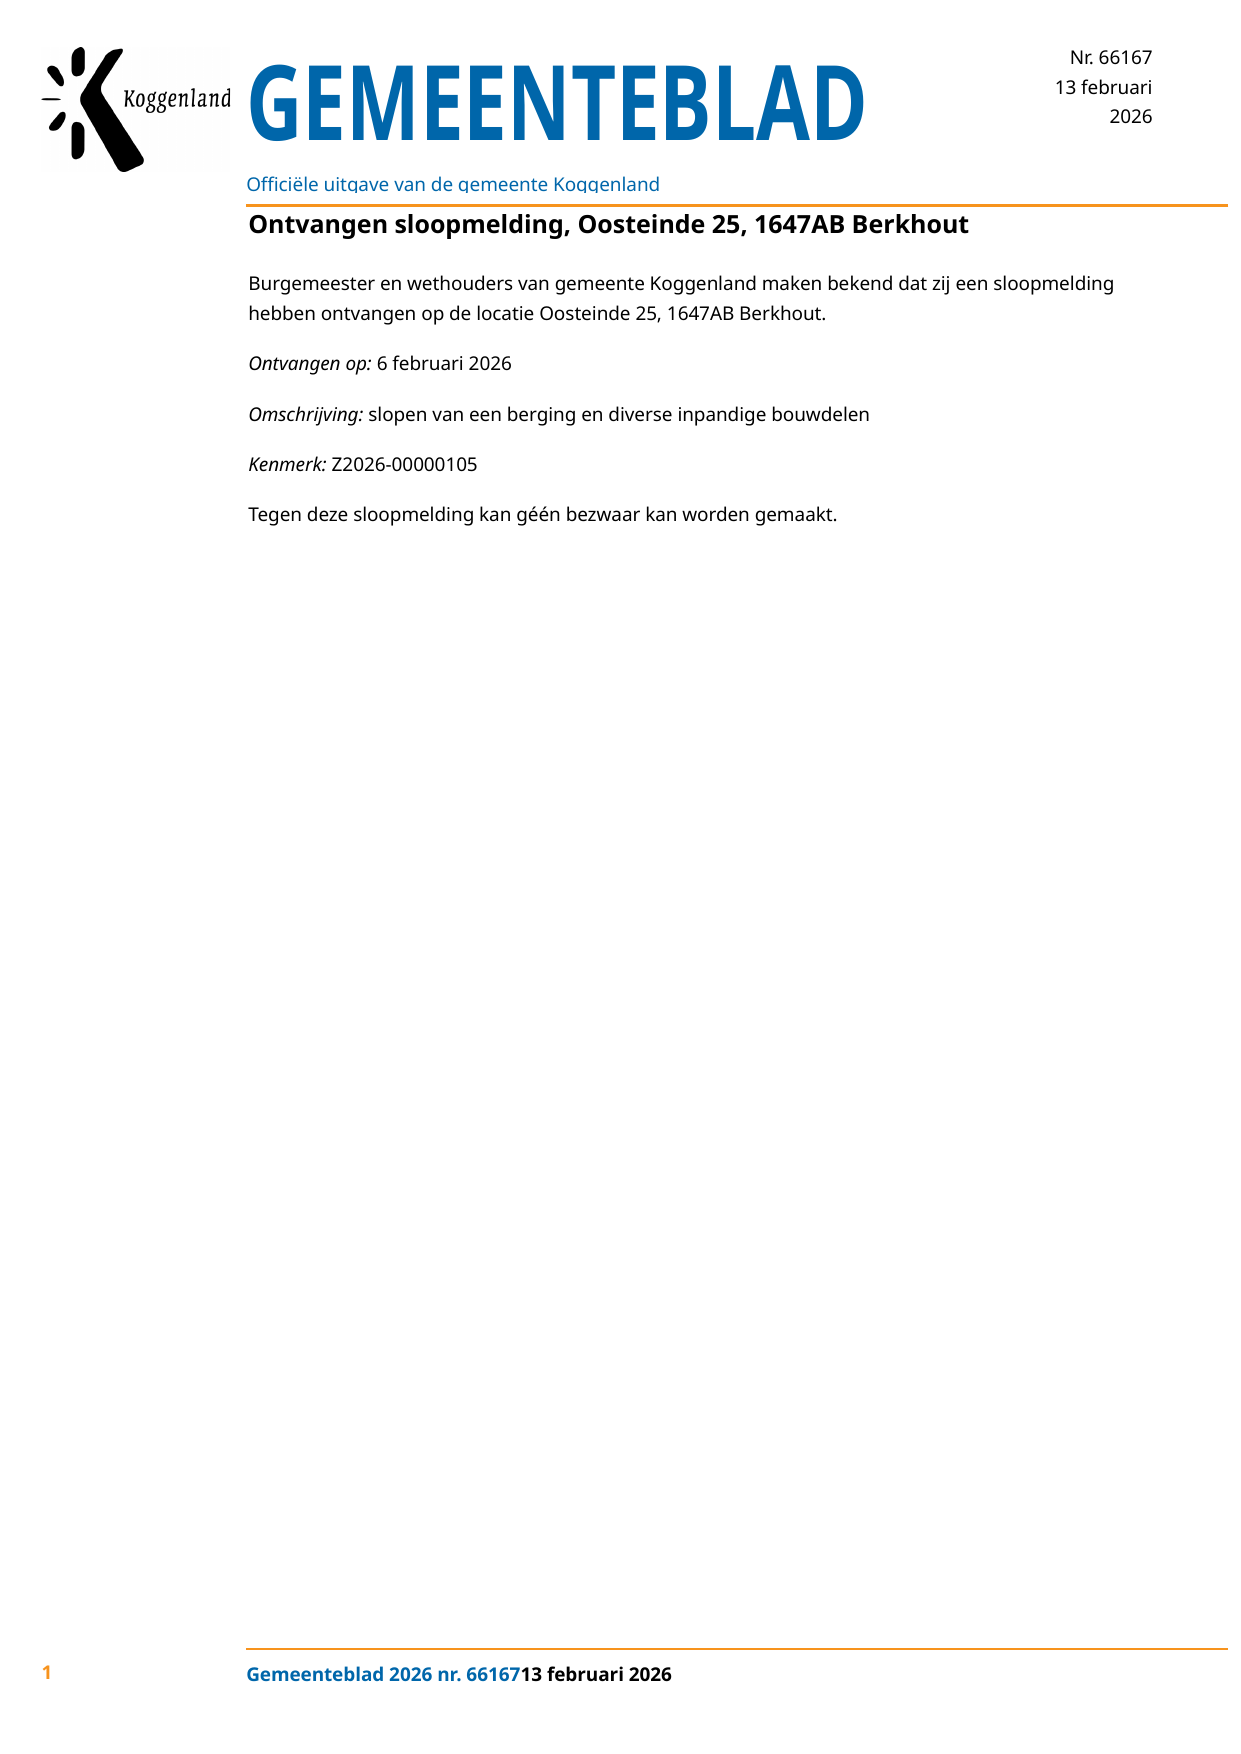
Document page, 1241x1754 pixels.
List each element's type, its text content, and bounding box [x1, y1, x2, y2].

picture [41, 47, 231, 172]
text Kenmerk: Z2026-00000105 [248, 451, 1152, 477]
text Ontvangen sloopmelding, Oosteinde 25, 1647AB Berkhout [248, 207, 1152, 241]
text Burgemeester en wethouders van gemeente Koggenland maken bekend dat zij een sloopmelding hebben ontvangen op de locatie Oosteinde 25, 1647AB Berkhout. [248, 270, 1152, 326]
text Omschrijving: slopen van een berging en diverse inpandige bouwdelen [248, 401, 1152, 426]
text Tegen deze sloopmelding kan géén bezwaar kan worden gemaakt. [248, 502, 1152, 527]
text Ontvangen op: 6 februari 2026 [248, 350, 1152, 376]
